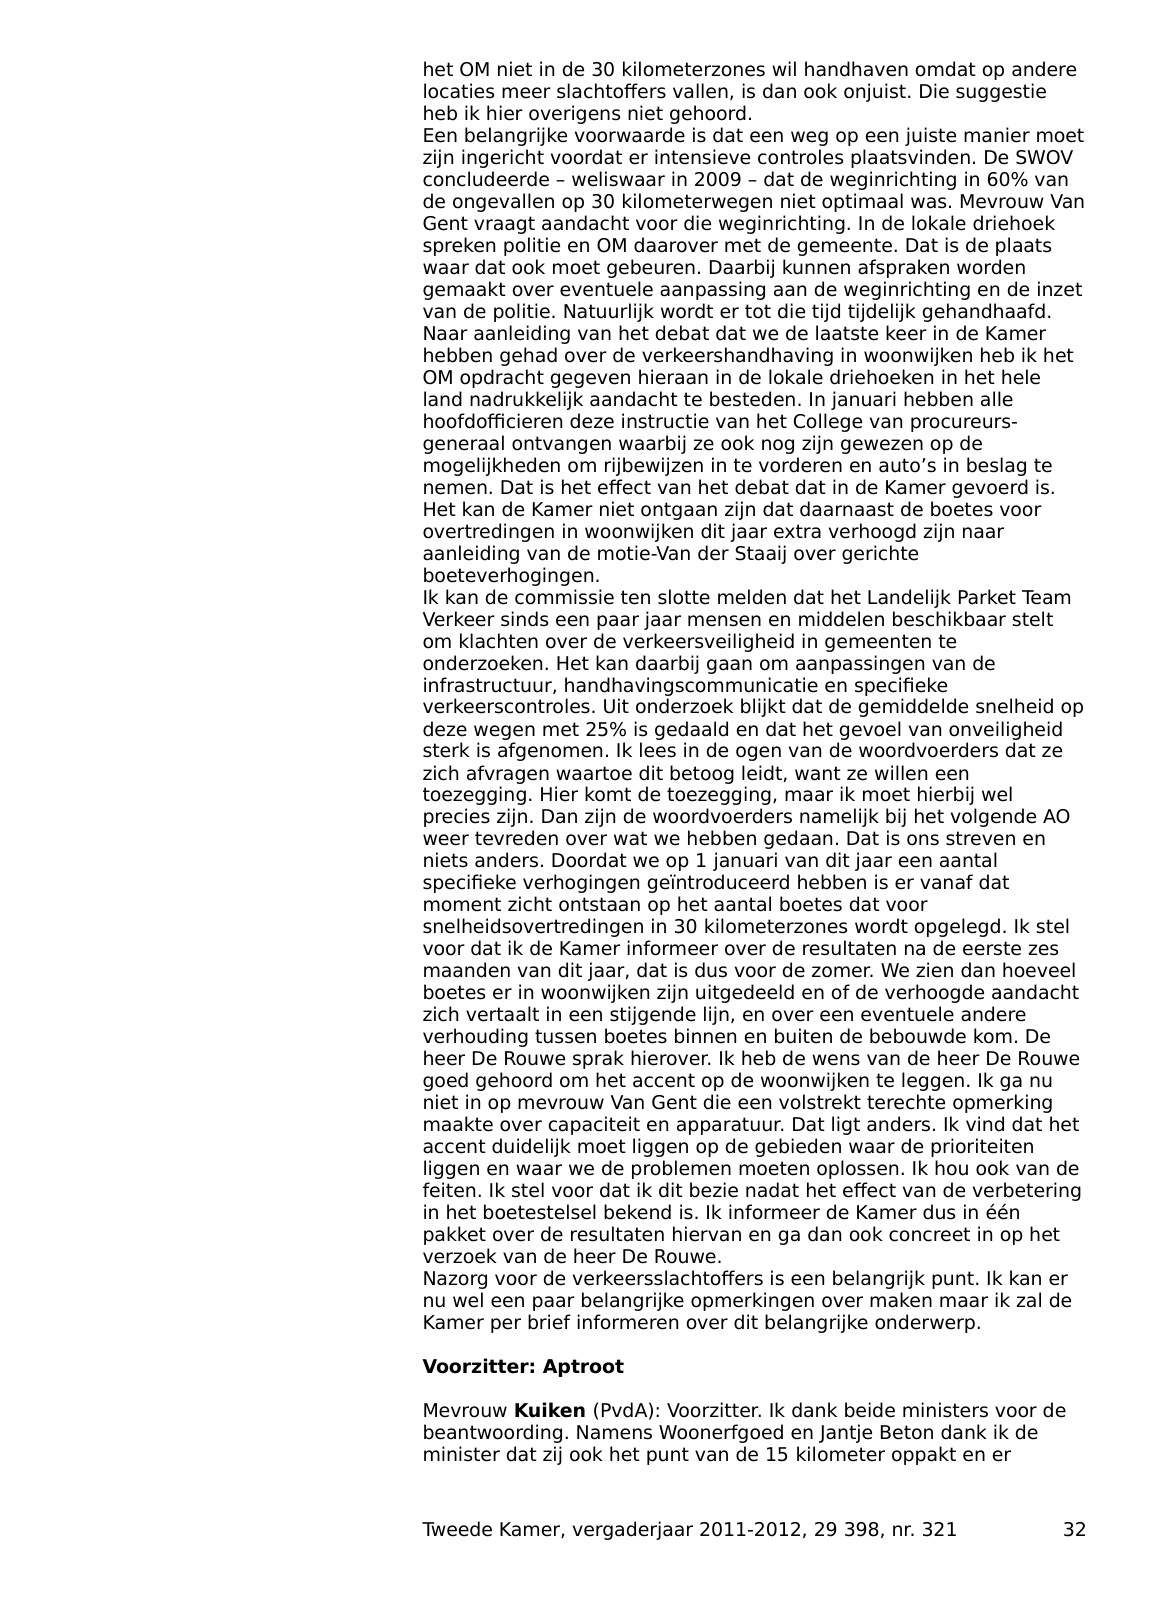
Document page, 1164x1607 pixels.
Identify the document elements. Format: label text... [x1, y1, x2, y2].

text Een belangrijke voorwaarde is dat een weg op een juiste manier moet zijn ingericht voordat er intensieve controles plaatsvinden. De SWOV concludeerde – weliswaar in 2009 – dat de weginrichting in 60% van de ongevallen op 30 kilometerwegen niet optimaal was. Mevrouw Van Gent vraagt aandacht voor die weginrichting. In de lokale driehoek spreken politie en OM daarover met de gemeente. Dat is de plaats waar dat ook moet gebeuren. Daarbij kunnen afspraken worden gemaakt over eventuele aanpassing aan de weginrichting en de inzet van de politie. Natuurlijk wordt er tot die tijd tijdelijk gehandhaafd. Naar aanleiding van het debat dat we de laatste keer in de Kamer hebben gehad over de verkeershandhaving in woonwijken heb ik het OM opdracht gegeven hieraan in de lokale driehoeken in het hele land nadrukkelijk aandacht te besteden. In januari hebben alle hoofdofficieren deze instructie van het College van procureurs-generaal ontvangen waarbij ze ook nog zijn gewezen op de mogelijkheden om rijbewijzen in te vorderen en auto’s in beslag te nemen. Dat is het effect van het debat dat in de Kamer gevoerd is. Het kan de Kamer niet ontgaan zijn dat daarnaast de boetes voor overtredingen in woonwijken dit jaar extra verhoogd zijn naar aanleiding van de motie-Van der Staaij over gerichte boeteverhogingen. [422, 125, 1087, 587]
text Ik kan de commissie ten slotte melden dat het Landelijk Parket Team Verkeer sinds een paar jaar mensen en middelen beschikbaar stelt om klachten over de verkeersveiligheid in gemeenten te onderzoeken. Het kan daarbij gaan om aanpassingen van de infrastructuur, handhavingscommunicatie en specifieke verkeerscontroles. Uit onderzoek blijkt dat de gemiddelde snelheid op deze wegen met 25% is gedaald en dat het gevoel van onveiligheid sterk is afgenomen. Ik lees in de ogen van de woordvoerders dat ze zich afvragen waartoe dit betoog leidt, want ze willen een toezegging. Hier komt de toezegging, maar ik moet hierbij wel precies zijn. Dan zijn de woordvoerders namelijk bij het volgende AO weer tevreden over wat we hebben gedaan. Dat is ons streven en niets anders. Doordat we op 1 januari van dit jaar een aantal specifieke verhogingen geïntroduceerd hebben is er vanaf dat moment zicht ontstaan op het aantal boetes dat voor snelheidsovertredingen in 30 kilometerzones wordt opgelegd. Ik stel voor dat ik de Kamer informeer over de resultaten na de eerste zes maanden van dit jaar, dat is dus voor de zomer. We zien dan hoeveel boetes er in woonwijken zijn uitgedeeld en of de verhoogde aandacht zich vertaalt in een stijgende lijn, en over een eventuele andere verhouding tussen boetes binnen en buiten de bebouwde kom. De heer De Rouwe sprak hierover. Ik heb de wens van de heer De Rouwe goed gehoord om het accent op de woonwijken te leggen. Ik ga nu niet in op mevrouw Van Gent die een volstrekt terechte opmerking maakte over capaciteit en apparatuur. Dat ligt anders. Ik vind dat het accent duidelijk moet liggen op de gebieden waar de prioriteiten liggen en waar we de problemen moeten oplossen. Ik hou ook van de feiten. Ik stel voor dat ik dit bezie nadat het effect van de verbetering in het boetestelsel bekend is. Ik informeer de Kamer dus in één pakket over de resultaten hiervan en ga dan ook concreet in op het verzoek van de heer De Rouwe. [422, 587, 1087, 1268]
text het OM niet in de 30 kilometerzones wil handhaven omdat op andere locaties meer slachtoffers vallen, is dan ook onjuist. Die suggestie heb ik hier overigens niet gehoord. [422, 59, 1087, 125]
text Mevrouw Kuiken (PvdA): Voorzitter. Ik dank beide ministers voor de beantwoording. Namens Woonerfgoed en Jantje Beton dank ik de minister dat zij ook het punt van de 15 kilometer oppakt en er [422, 1400, 1087, 1466]
text Nazorg voor de verkeersslachtoffers is een belangrijk punt. Ik kan er nu wel een paar belangrijke opmerkingen over maken maar ik zal de Kamer per brief informeren over dit belangrijke onderwerp. [422, 1268, 1087, 1334]
subtitle Voorzitter: Aptroot [422, 1356, 1087, 1378]
